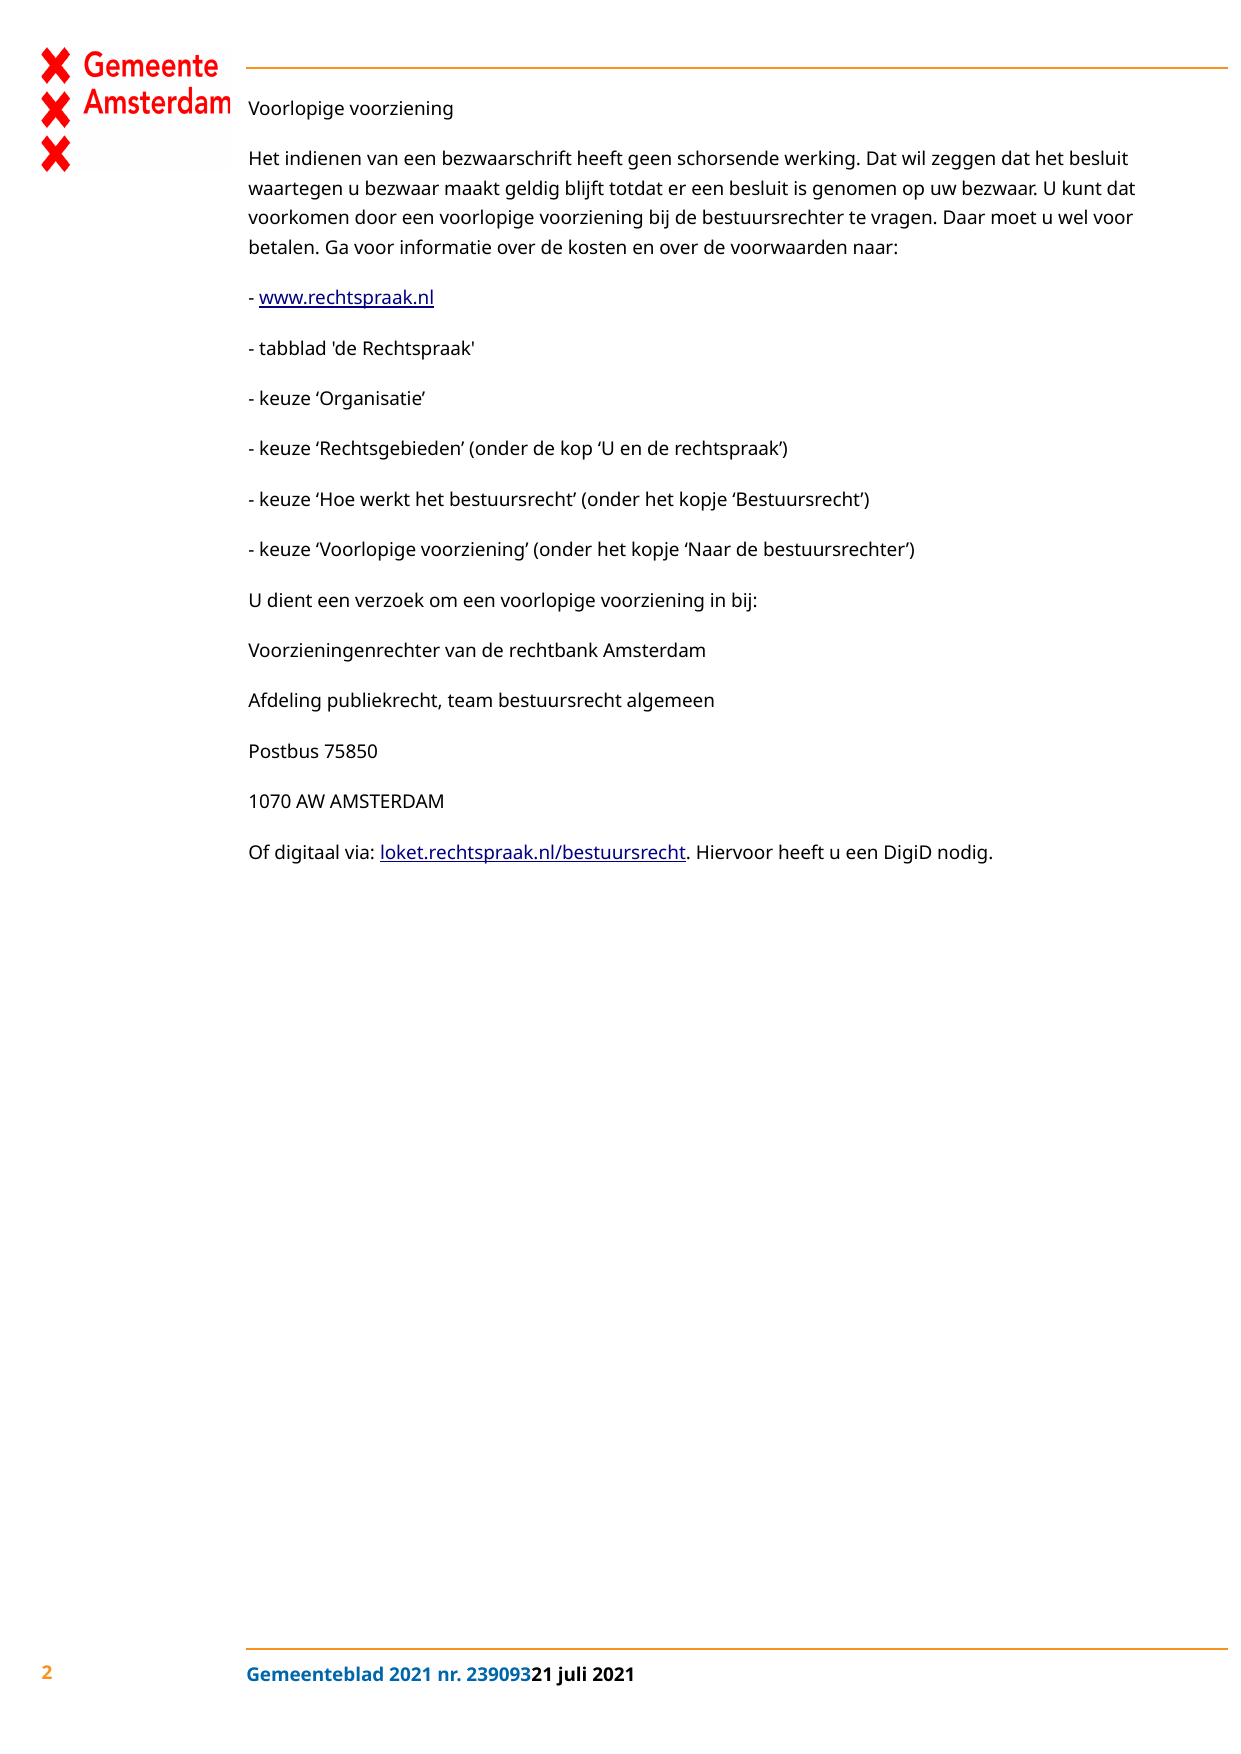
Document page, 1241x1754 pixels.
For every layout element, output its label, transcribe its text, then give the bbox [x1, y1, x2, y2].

text - www.rechtspraak.nl [248, 284, 1152, 310]
text - keuze ‘Rechtsgebieden’ (onder de kop ‘U en de rechtspraak’) [248, 436, 1152, 461]
text Voorlopige voorziening [248, 95, 1152, 121]
text Afdeling publiekrecht, team bestuursrecht algemeen [248, 688, 1152, 713]
text Postbus 75850 [248, 738, 1152, 764]
text - keuze ‘Voorlopige voorziening’ (onder het kopje ‘Naar de bestuursrechter’) [248, 536, 1152, 562]
text 1070 AW AMSTERDAM [248, 788, 1152, 814]
picture [41, 47, 231, 172]
text Voorzieningenrechter van de rechtbank Amsterdam [248, 637, 1152, 663]
text - keuze ‘Hoe werkt het bestuursrecht’ (onder het kopje ‘Bestuursrecht’) [248, 486, 1152, 512]
text Of digitaal via: loket.rechtspraak.nl/bestuursrecht. Hiervoor heeft u een DigiD nodig. [248, 839, 1152, 865]
text Het indienen van een bezwaarschrift heeft geen schorsende werking. Dat wil zeggen dat het besluit waartegen u bezwaar maakt geldig blijft totdat er een besluit is genomen op uw bezwaar. U kunt dat voorkomen door een voorlopige voorziening bij de bestuursrechter te vragen. Daar moet u wel voor betalen. Ga voor informatie over de kosten en over de voorwaarden naar: [248, 145, 1152, 260]
text U dient een verzoek om een voorlopige voorziening in bij: [248, 587, 1152, 613]
text - tabblad 'de Rechtspraak' [248, 335, 1152, 361]
text - keuze ‘Organisatie’ [248, 385, 1152, 411]
